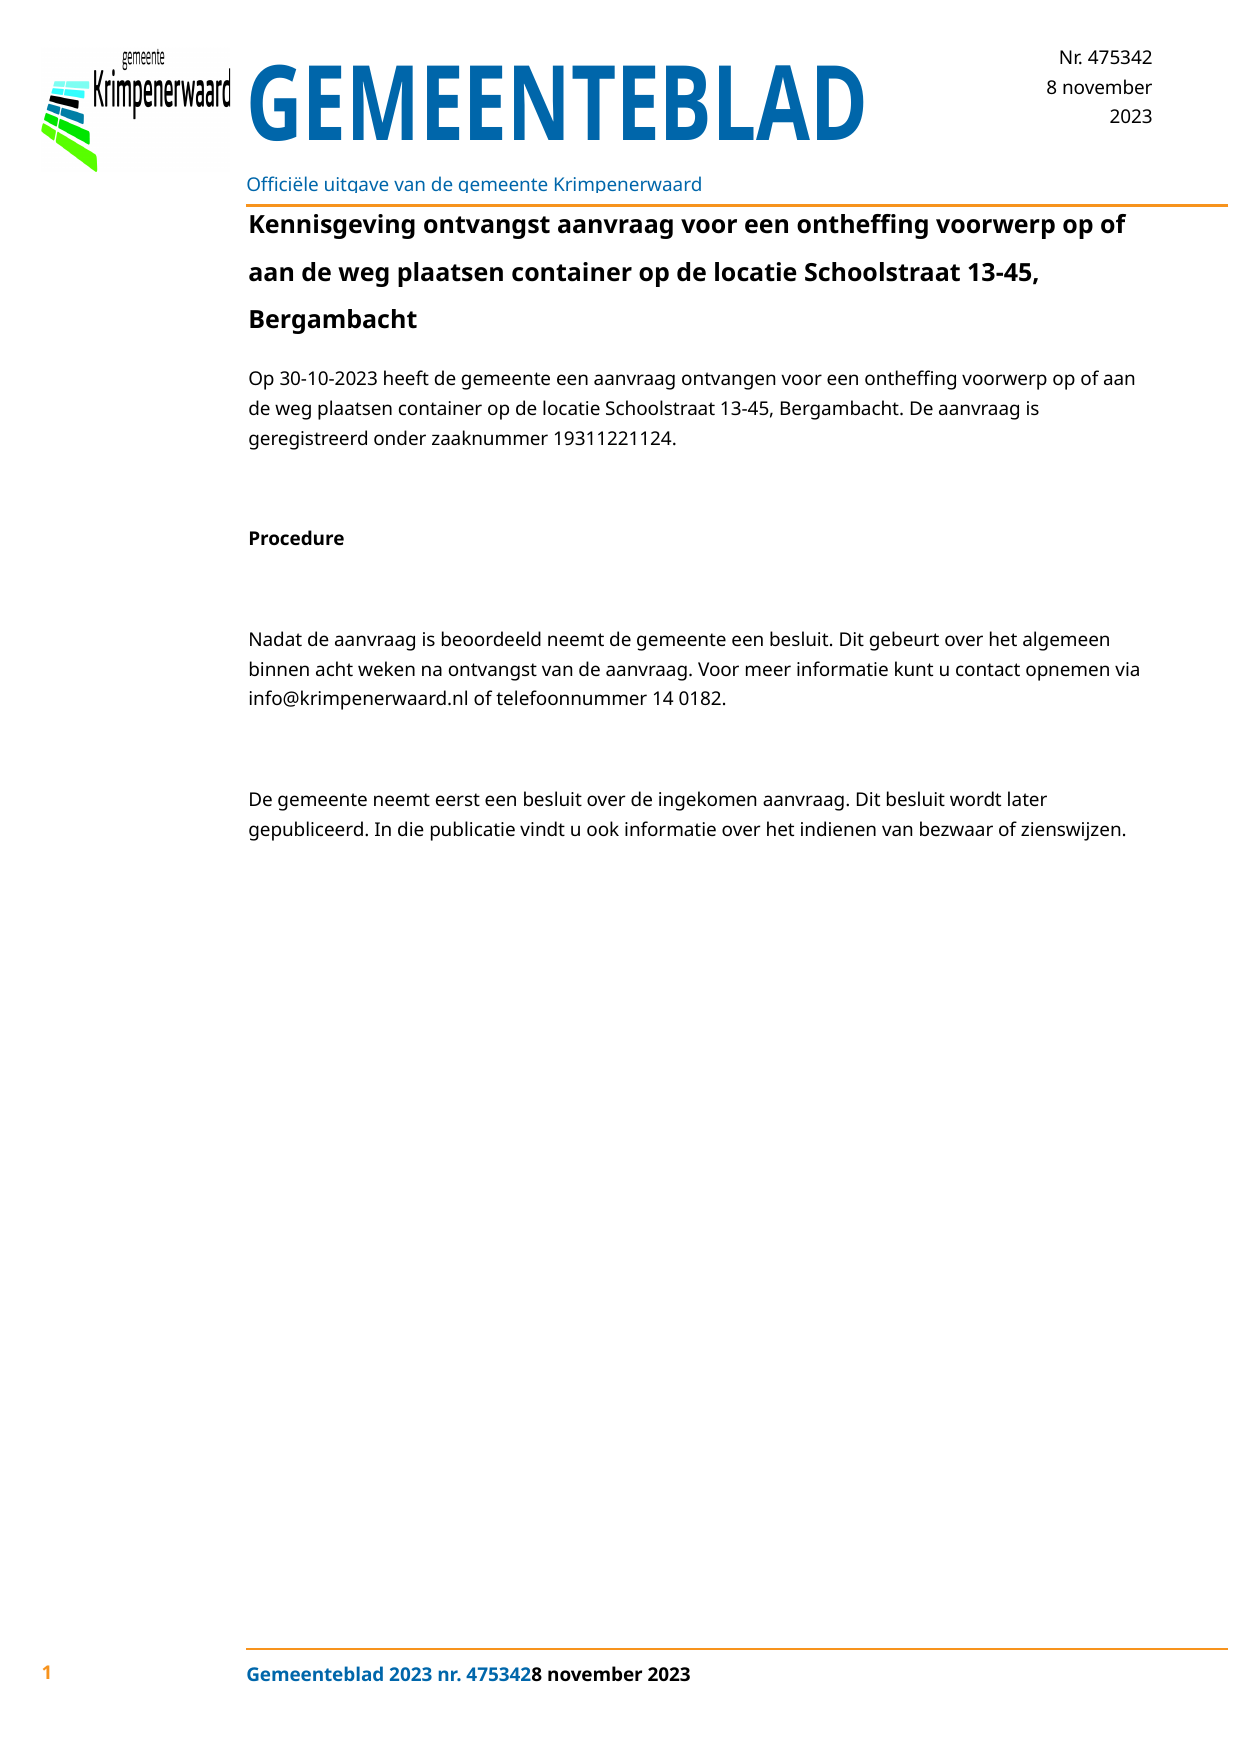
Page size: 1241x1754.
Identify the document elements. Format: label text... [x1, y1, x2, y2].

text Op 30-10-2023 heeft de gemeente een aanvraag ontvangen voor een ontheffing voorwerp op of aan de weg plaatsen container op de locatie Schoolstraat 13-45, Bergambacht. De aanvraag is geregistreerd onder zaaknummer 19311221124. [248, 366, 1152, 450]
text Kennisgeving ontvangst aanvraag voor een ontheffing voorwerp op of aan de weg plaatsen container op de locatie Schoolstraat 13-45, Bergambacht [248, 207, 1152, 336]
text Procedure [248, 526, 1152, 551]
text Nadat de aanvraag is beoordeeld neemt de gemeente een besluit. Dit gebeurt over het algemeen binnen acht weken na ontvangst van de aanvraag. Voor meer informatie kunt u contact opnemen via info@krimpenerwaard.nl of telefoonnummer 14 0182. [248, 626, 1152, 711]
picture [41, 47, 231, 172]
text De gemeente neemt eerst een besluit over de ingekomen aanvraag. Dit besluit wordt later gepubliceerd. In die publicatie vindt u ook informatie over het indienen van bezwaar of zienswijzen. [248, 786, 1152, 842]
